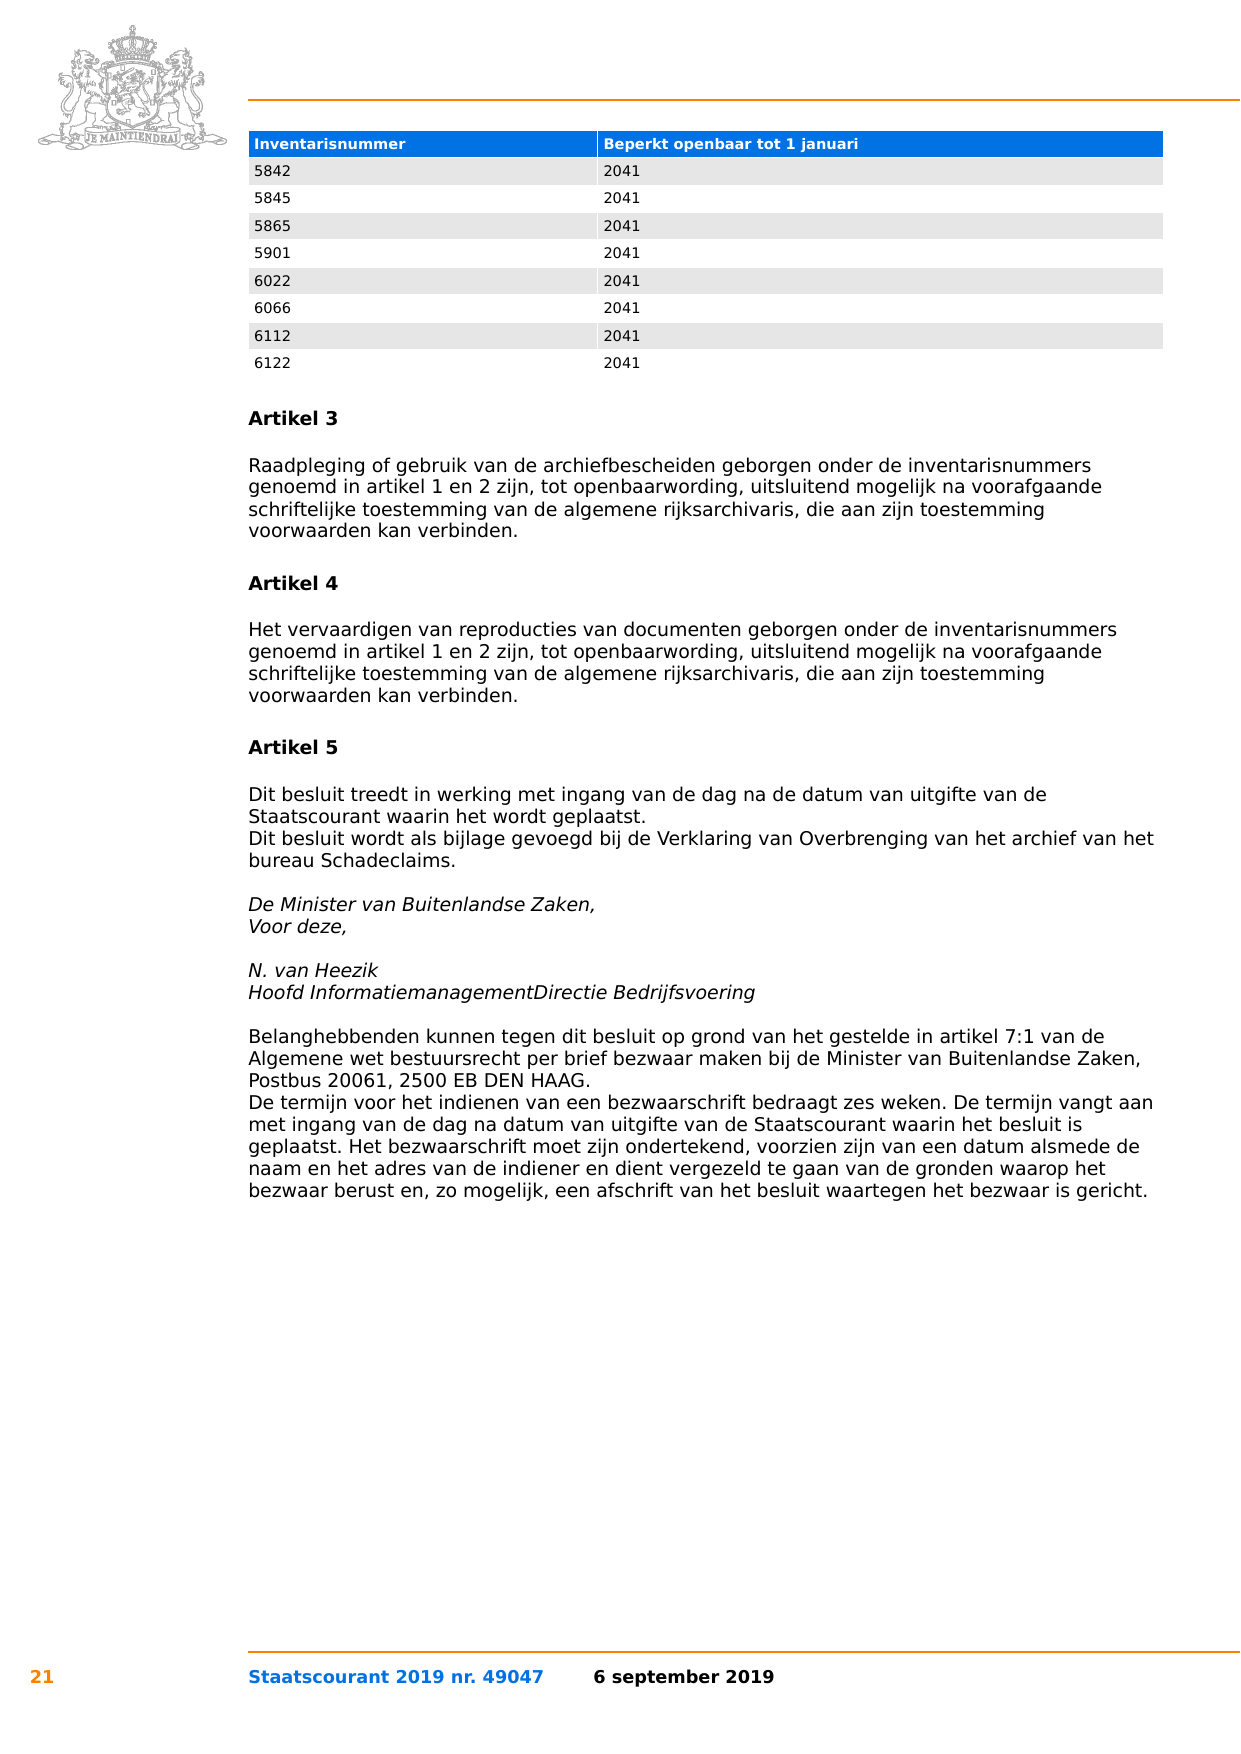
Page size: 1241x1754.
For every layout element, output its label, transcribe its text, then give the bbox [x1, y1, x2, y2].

subtitle Artikel 4 [248, 572, 1163, 594]
subtitle Artikel 5 [248, 737, 1163, 759]
text De Minister van Buitenlandse Zaken, Voor deze, N. van Heezik Hoofd InformatiemanagementDirectie Bedrijfsvoering [248, 894, 1163, 1004]
table_cell 2041 [598, 213, 1163, 239]
table_header Inventarisnummer [249, 131, 597, 157]
table_cell 2041 [598, 241, 1163, 267]
table_cell 5845 [249, 186, 597, 212]
table_cell 2041 [598, 350, 1163, 376]
table_cell 5842 [249, 158, 597, 185]
text Dit besluit treedt in werking met ingang van de dag na de datum van uitgifte van de Staatscourant waarin het wordt geplaatst. [248, 784, 1163, 828]
text Raadpleging of gebruik van de archiefbescheiden geborgen onder de inventarisnummers genoemd in artikel 1 en 2 zijn, tot openbaarwording, uitsluitend mogelijk na voorafgaande schriftelijke toestemming van de algemene rijksarchivaris, die aan zijn toestemming voorwaarden kan verbinden. [248, 454, 1163, 542]
table_cell 2041 [598, 186, 1163, 212]
table_cell 2041 [598, 295, 1163, 322]
table_cell 5865 [249, 213, 597, 239]
text De termijn voor het indienen van een bezwaarschrift bedraagt zes weken. De termijn vangt aan met ingang van de dag na datum van uitgifte van de Staatscourant waarin het besluit is geplaatst. Het bezwaarschrift moet zijn ondertekend, voorzien zijn van een datum alsmede de naam en het adres van de indiener en dient vergezeld te gaan van de gronden waarop het bezwaar berust en, zo mogelijk, een afschrift van het besluit waartegen het bezwaar is gericht. [248, 1092, 1163, 1202]
text Belanghebbenden kunnen tegen dit besluit op grond van het gestelde in artikel 7:1 van de Algemene wet bestuursrecht per brief bezwaar maken bij de Minister van Buitenlandse Zaken, Postbus 20061, 2500 EB DEN HAAG. [248, 1026, 1163, 1092]
table_cell 2041 [598, 268, 1163, 294]
table_cell 6122 [249, 350, 597, 376]
text Dit besluit wordt als bijlage gevoegd bij de Verklaring van Overbrenging van het archief van het bureau Schadeclaims. [248, 828, 1163, 872]
table_cell 5901 [249, 241, 597, 267]
table_header Beperkt openbaar tot 1 januari [598, 131, 1163, 157]
table_cell 2041 [598, 158, 1163, 185]
table_cell 6066 [249, 295, 597, 322]
table_cell 6112 [249, 323, 597, 349]
picture [38, 25, 227, 150]
table_cell 2041 [598, 323, 1163, 349]
table_cell 6022 [249, 268, 597, 294]
subtitle Artikel 3 [248, 407, 1163, 429]
text Het vervaardigen van reproducties van documenten geborgen onder de inventarisnummers genoemd in artikel 1 en 2 zijn, tot openbaarwording, uitsluitend mogelijk na voorafgaande schriftelijke toestemming van de algemene rijksarchivaris, die aan zijn toestemming voorwaarden kan verbinden. [248, 619, 1163, 707]
